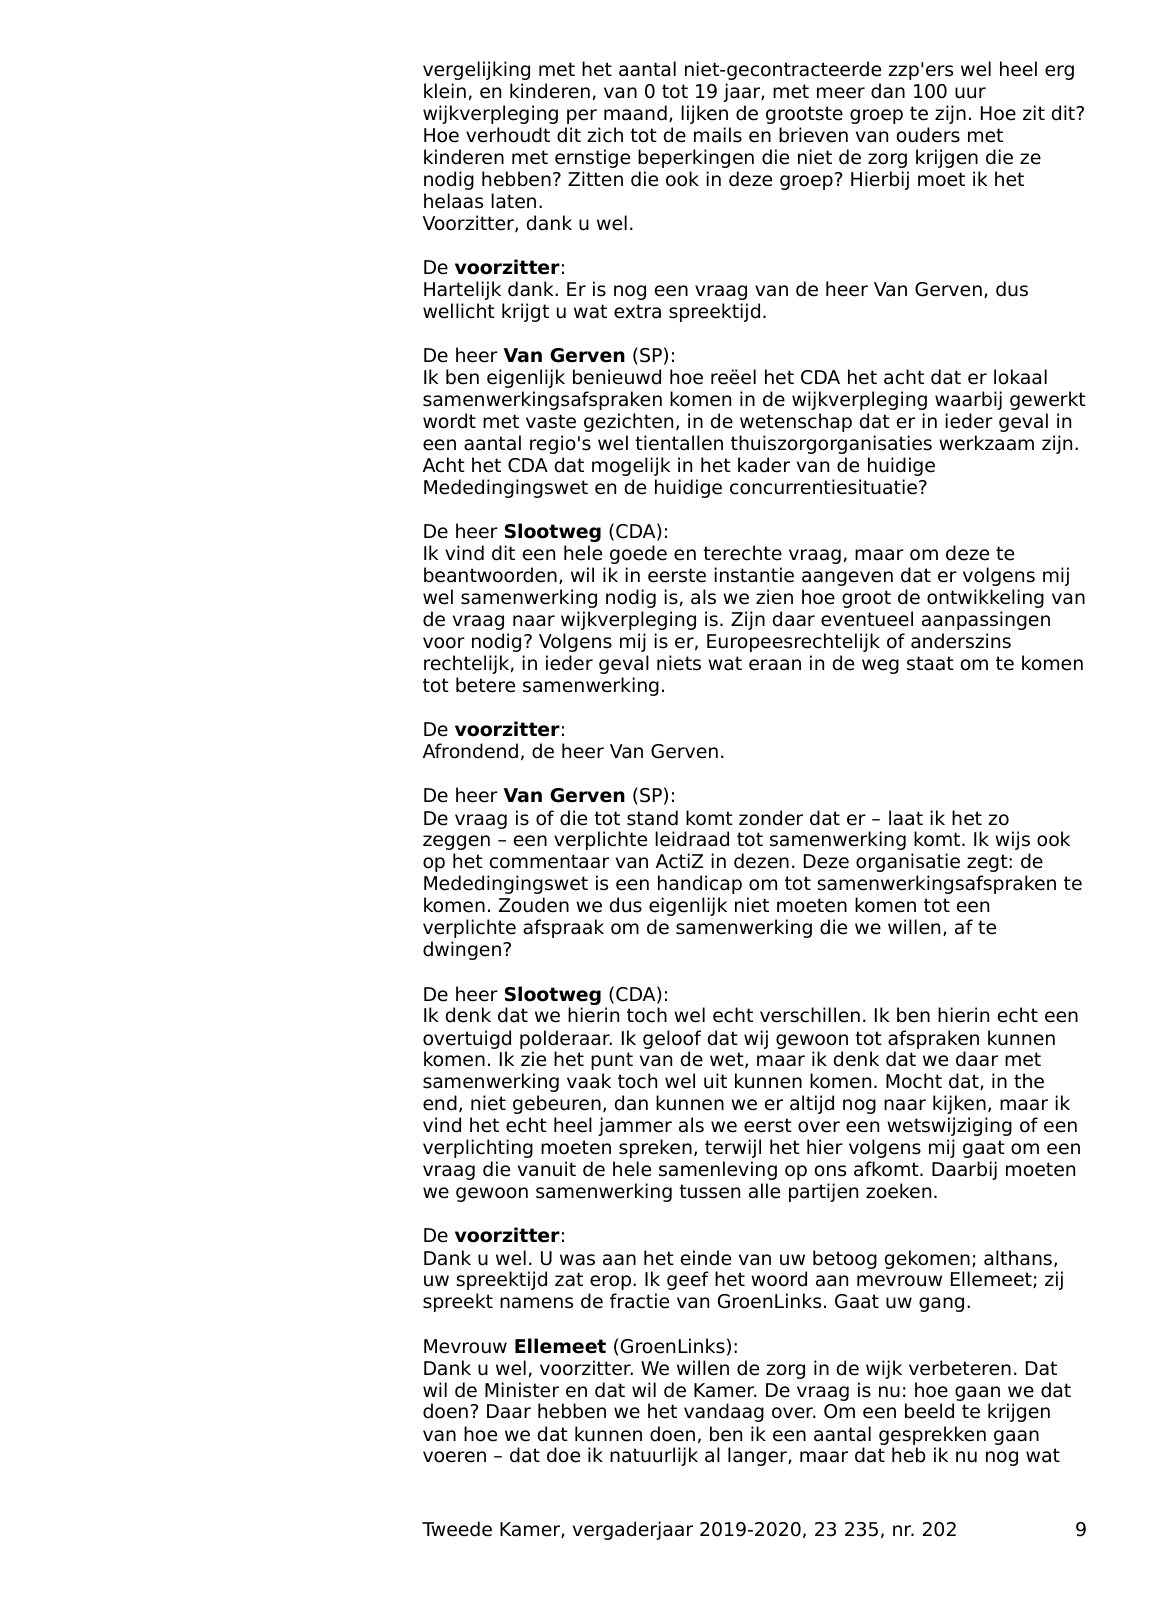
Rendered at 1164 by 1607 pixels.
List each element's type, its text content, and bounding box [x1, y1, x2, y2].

text De heer Slootweg (CDA): [422, 983, 1087, 1005]
text Dank u wel, voorzitter. We willen de zorg in de wijk verbeteren. Dat wil de Minister en dat wil de Kamer. De vraag is nu: hoe gaan we dat doen? Daar hebben we het vandaag over. Om een beeld te krijgen van hoe we dat kunnen doen, ben ik een aantal gesprekken gaan voeren – dat doe ik natuurlijk al langer, maar dat heb ik nu nog wat [422, 1357, 1087, 1467]
text vergelijking met het aantal niet-gecontracteerde zzp'ers wel heel erg klein, en kinderen, van 0 tot 19 jaar, met meer dan 100 uur wijkverpleging per maand, lijken de grootste groep te zijn. Hoe zit dit? Hoe verhoudt dit zich tot de mails en brieven van ouders met kinderen met ernstige beperkingen die niet de zorg krijgen die ze nodig hebben? Zitten die ook in deze groep? Hierbij moet ik het helaas laten. [422, 59, 1087, 213]
text De voorzitter: [422, 257, 1087, 279]
text De heer Slootweg (CDA): [422, 521, 1087, 543]
text Dank u wel. U was aan het einde van uw betoog gekomen; althans, uw spreektijd zat erop. Ik geef het woord aan mevrouw Ellemeet; zij spreekt namens de fractie van GroenLinks. Gaat uw gang. [422, 1247, 1087, 1313]
text De vraag is of die tot stand komt zonder dat er – laat ik het zo zeggen – een verplichte leidraad tot samenwerking komt. Ik wijs ook op het commentaar van ActiZ in dezen. Deze organisatie zegt: de Mededingingswet is een handicap om tot samenwerkingsafspraken te komen. Zouden we dus eigenlijk niet moeten komen tot een verplichte afspraak om de samenwerking die we willen, af te dwingen? [422, 807, 1087, 961]
text Voorzitter, dank u wel. [422, 213, 1087, 235]
text Ik denk dat we hierin toch wel echt verschillen. Ik ben hierin echt een overtuigd polderaar. Ik geloof dat wij gewoon tot afspraken kunnen komen. Ik zie het punt van de wet, maar ik denk dat we daar met samenwerking vaak toch wel uit kunnen komen. Mocht dat, in the end, niet gebeuren, dan kunnen we er altijd nog naar kijken, maar ik vind het echt heel jammer als we eerst over een wetswijziging of een verplichting moeten spreken, terwijl het hier volgens mij gaat om een vraag die vanuit de hele samenleving op ons afkomt. Daarbij moeten we gewoon samenwerking tussen alle partijen zoeken. [422, 1005, 1087, 1203]
text Ik ben eigenlijk benieuwd hoe reëel het CDA het acht dat er lokaal samenwerkingsafspraken komen in de wijkverpleging waarbij gewerkt wordt met vaste gezichten, in de wetenschap dat er in ieder geval in een aantal regio's wel tientallen thuiszorgorganisaties werkzaam zijn. Acht het CDA dat mogelijk in het kader van de huidige Mededingingswet en de huidige concurrentiesituatie? [422, 367, 1087, 499]
text De voorzitter: [422, 1225, 1087, 1247]
text Afrondend, de heer Van Gerven. [422, 741, 1087, 763]
text Hartelijk dank. Er is nog een vraag van de heer Van Gerven, dus wellicht krijgt u wat extra spreektijd. [422, 279, 1087, 323]
text De voorzitter: [422, 719, 1087, 741]
text Ik vind dit een hele goede en terechte vraag, maar om deze te beantwoorden, wil ik in eerste instantie aangeven dat er volgens mij wel samenwerking nodig is, als we zien hoe groot de ontwikkeling van de vraag naar wijkverpleging is. Zijn daar eventueel aanpassingen voor nodig? Volgens mij is er, Europeesrechtelijk of anderszins rechtelijk, in ieder geval niets wat eraan in de weg staat om te komen tot betere samenwerking. [422, 543, 1087, 697]
text De heer Van Gerven (SP): [422, 345, 1087, 367]
text De heer Van Gerven (SP): [422, 785, 1087, 807]
text Mevrouw Ellemeet (GroenLinks): [422, 1336, 1087, 1357]
